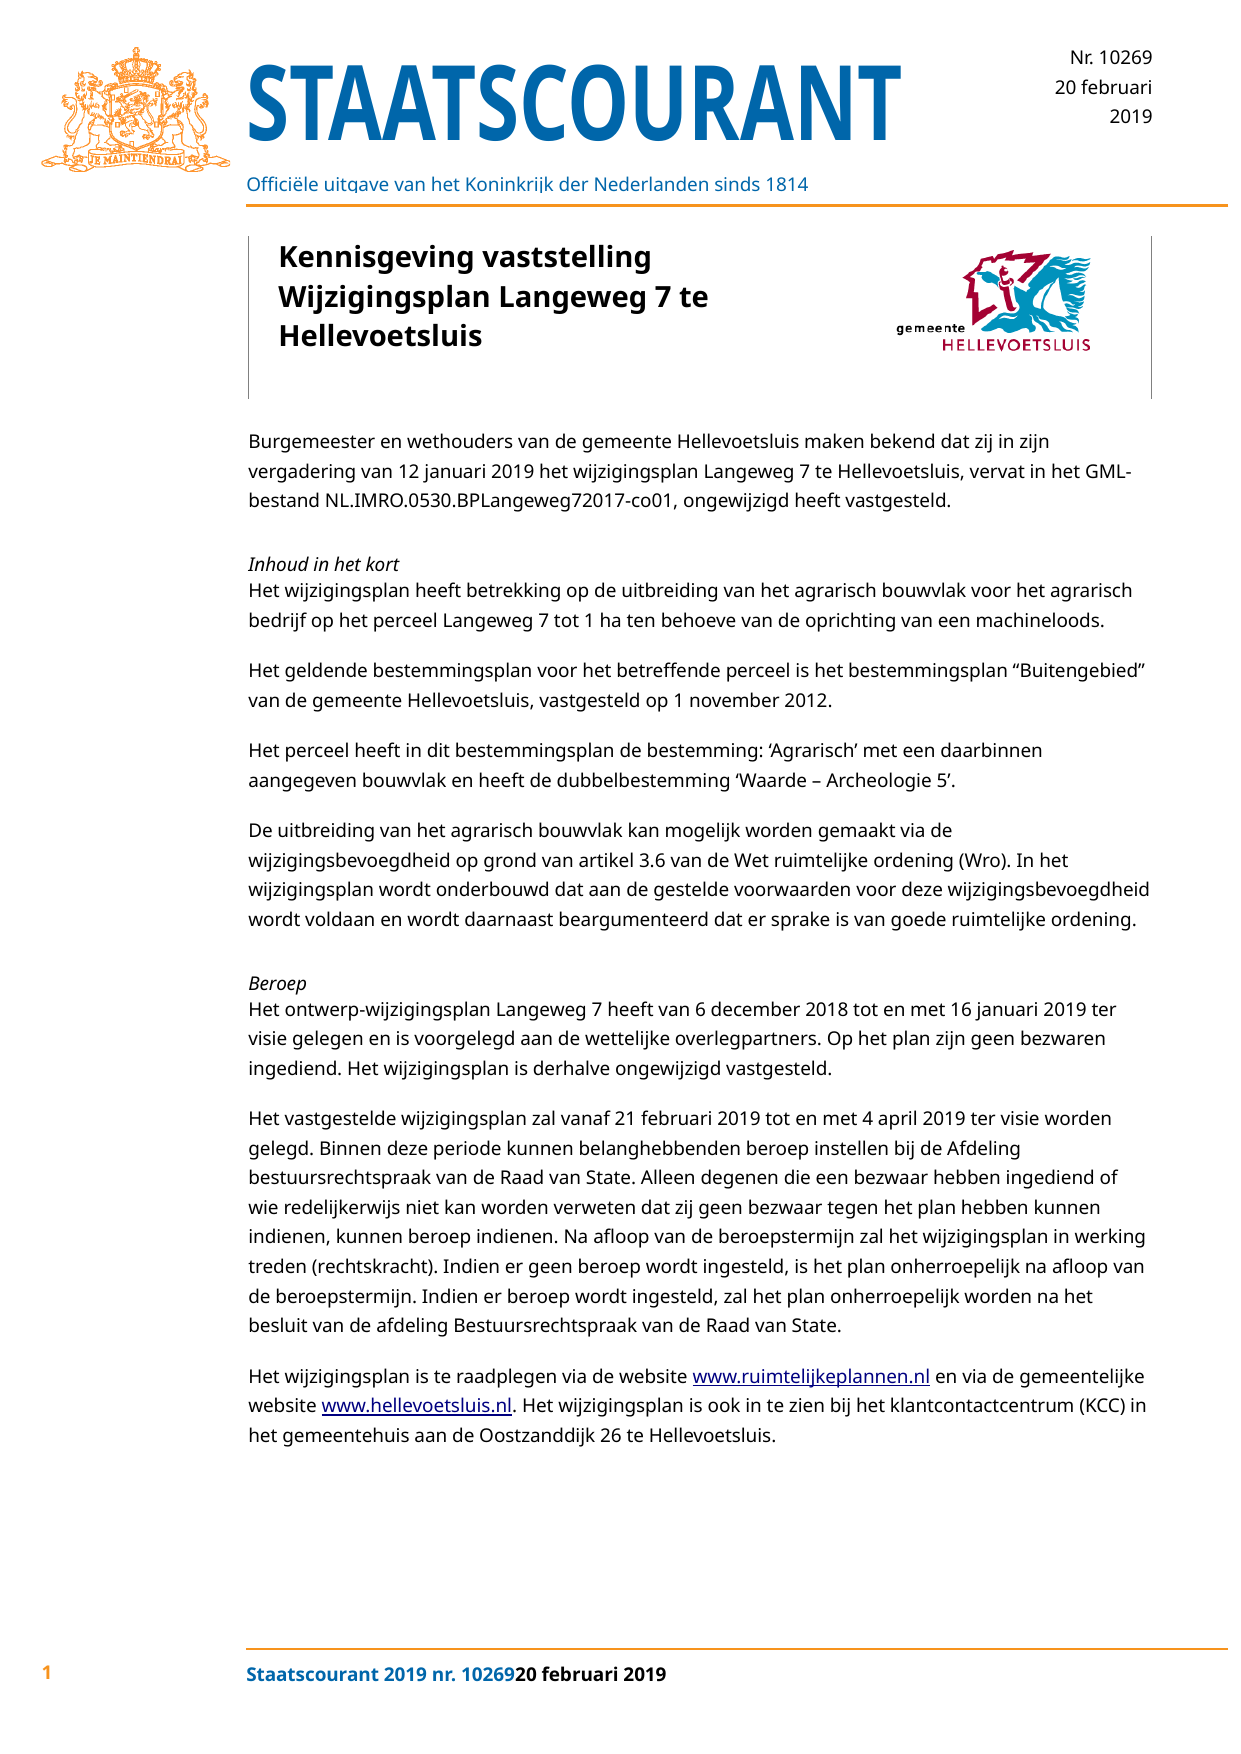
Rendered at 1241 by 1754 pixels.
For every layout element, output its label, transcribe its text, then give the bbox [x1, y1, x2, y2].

text Het wijzigingsplan is te raadplegen via de website www.ruimtelijkeplannen.nl en via de gemeentelijke website www.hellevoetsluis.nl. Het wijzigingsplan is ook in te zien bij het klantcontactcentrum (KCC) in het gemeentehuis aan de Oostzanddijk 26 te Hellevoetsluis. [248, 1363, 1152, 1448]
table_header [850, 236, 1151, 399]
picture [41, 47, 231, 172]
text De uitbreiding van het agrarisch bouwvlak kan mogelijk worden gemaakt via de wijzigingsbevoegdheid op grond van artikel 3.6 van de Wet ruimtelijke ordening (Wro). In het wijzigingsplan wordt onderbouwd dat aan de gestelde voorwaarden voor deze wijzigingsbevoegdheid wordt voldaan en wordt daarnaast beargumenteerd dat er sprake is van goede ruimtelijke ordening. [248, 817, 1152, 932]
text Het geldende bestemmingsplan voor het betreffende perceel is het bestemmingsplan “Buitengebied” van de gemeente Hellevoetsluis, vastgesteld op 1 november 2012. [248, 657, 1152, 713]
text Burgemeester en wethouders van de gemeente Hellevoetsluis maken bekend dat zij in zijn vergadering van 12 januari 2019 het wijzigingsplan Langeweg 7 te Hellevoetsluis, vervat in het GML-bestand NL.IMRO.0530.BPLangeweg72017-co01, ongewijzigd heeft vastgesteld. [248, 428, 1152, 513]
text Het ontwerp-wijzigingsplan Langeweg 7 heeft van 6 december 2018 tot en met 16 januari 2019 ter visie gelegen en is voorgelegd aan de wettelijke overlegpartners. Op het plan zijn geen bezwaren ingediend. Het wijzigingsplan is derhalve ongewijzigd vastgesteld. [248, 996, 1152, 1081]
text Beroep [248, 970, 1152, 996]
text Het vastgestelde wijzigingsplan zal vanaf 21 februari 2019 tot en met 4 april 2019 ter visie worden gelegd. Binnen deze periode kunnen belanghebbenden beroep instellen bij de Afdeling bestuursrechtspraak van de Raad van State. Alleen degenen die een bezwaar hebben ingediend of wie redelijkerwijs niet kan worden verweten dat zij geen bezwaar tegen het plan hebben kunnen indienen, kunnen beroep indienen. Na afloop van de beroepstermijn zal het wijzigingsplan in werking treden (rechtskracht). Indien er geen beroep wordt ingesteld, is het plan onherroepelijk na afloop van de beroepstermijn. Indien er beroep wordt ingesteld, zal het plan onherroepelijk worden na het besluit van de afdeling Bestuursrechtspraak van de Raad van State. [248, 1105, 1152, 1338]
text Inhoud in het kort [248, 552, 1152, 577]
table_header Kennisgeving vaststelling Wijzigingsplan Langeweg 7 te Hellevoetsluis [249, 236, 850, 399]
picture [882, 236, 1119, 374]
text Het perceel heeft in dit bestemmingsplan de bestemming: ‘Agrarisch’ met een daarbinnen aangegeven bouwvlak en heeft de dubbelbestemming ‘Waarde – Archeologie 5’. [248, 737, 1152, 793]
text Het wijzigingsplan heeft betrekking op de uitbreiding van het agrarisch bouwvlak voor het agrarisch bedrijf op het perceel Langeweg 7 tot 1 ha ten behoeve van de oprichting van een machineloods. [248, 577, 1152, 633]
